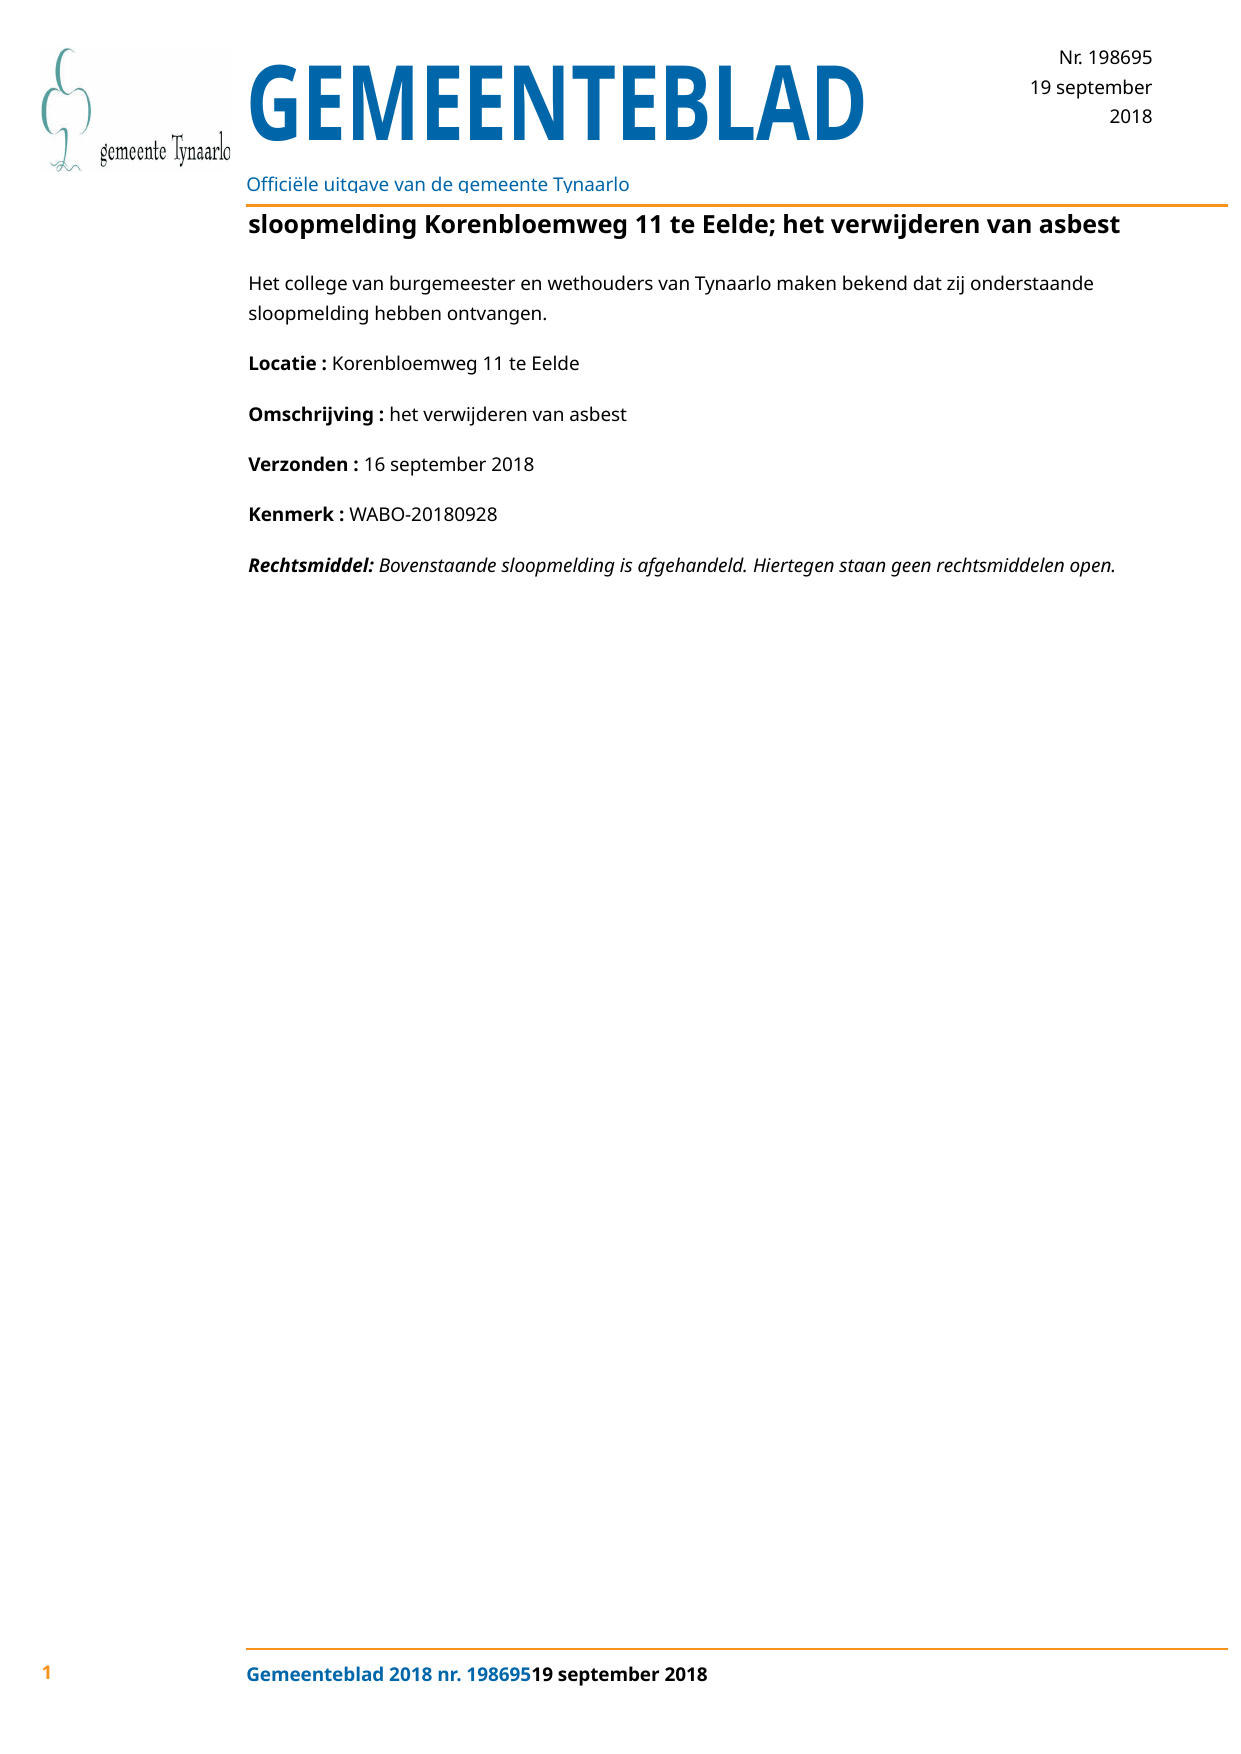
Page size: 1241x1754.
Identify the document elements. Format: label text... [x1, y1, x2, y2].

text sloopmelding Korenbloemweg 11 te Eelde; het verwijderen van asbest [248, 207, 1152, 241]
picture [41, 47, 231, 172]
text Kenmerk : WABO-20180928 [248, 502, 1152, 527]
text Verzonden : 16 september 2018 [248, 451, 1152, 477]
text Omschrijving : het verwijderen van asbest [248, 401, 1152, 426]
text Het college van burgemeester en wethouders van Tynaarlo maken bekend dat zij onderstaande sloopmelding hebben ontvangen. [248, 270, 1152, 326]
text Rechtsmiddel: Bovenstaande sloopmelding is afgehandeld. Hiertegen staan geen rechtsmiddelen open. [248, 552, 1152, 578]
text Locatie : Korenbloemweg 11 te Eelde [248, 350, 1152, 376]
